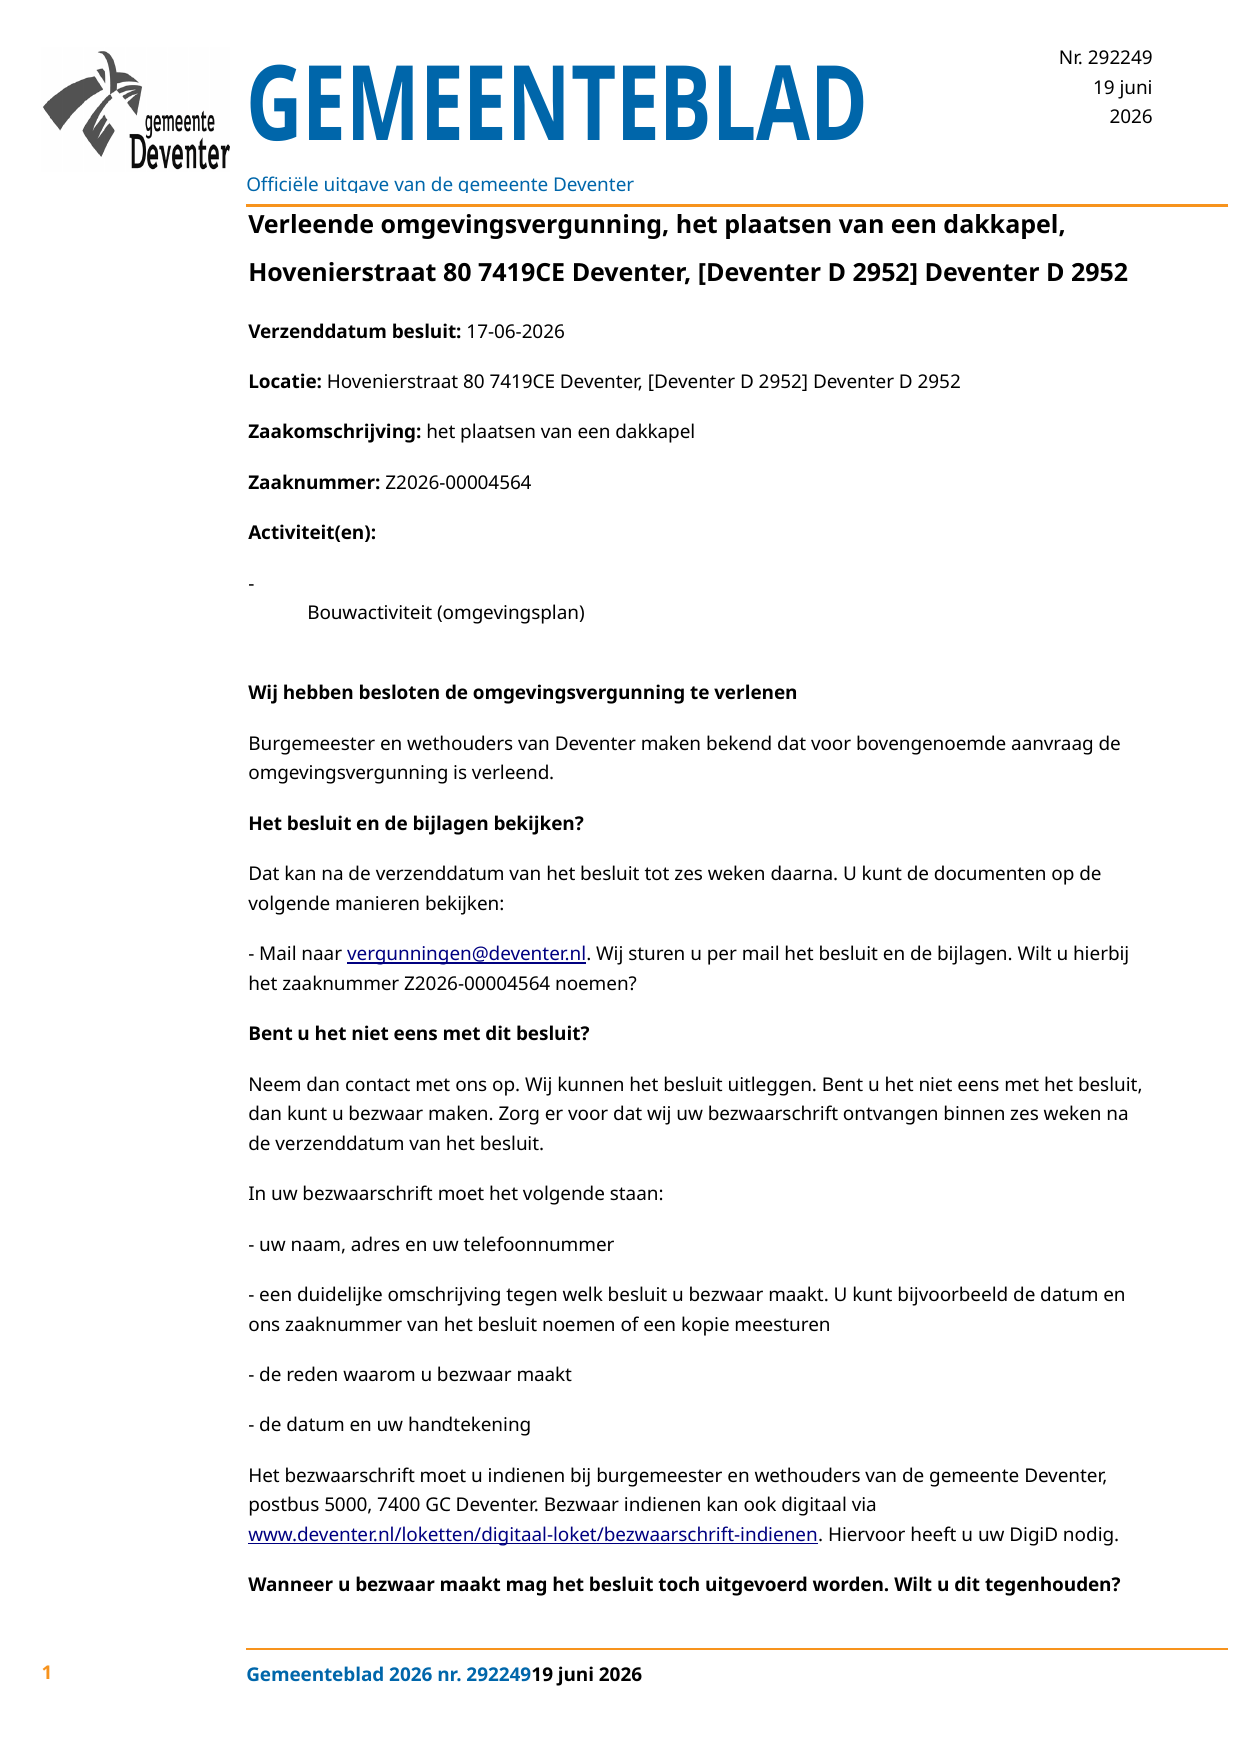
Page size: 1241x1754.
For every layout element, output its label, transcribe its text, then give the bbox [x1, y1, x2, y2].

text Zaaknummer: Z2026-00004564 [248, 469, 1152, 495]
text - uw naam, adres en uw telefoonnummer [248, 1231, 1152, 1257]
text Burgemeester en wethouders van Deventer maken bekend dat voor bovengenoemde aanvraag de omgevingsvergunning is verleend. [248, 730, 1152, 785]
text - de reden waarom u bezwaar maakt [248, 1361, 1152, 1387]
text Neem dan contact met ons op. Wij kunnen het besluit uitleggen. Bent u het niet eens met het besluit, dan kunt u bezwaar maken. Zorg er voor dat wij uw bezwaarschrift ontvangen binnen zes weken na de verzenddatum van het besluit. [248, 1071, 1152, 1156]
text Dat kan na de verzenddatum van het besluit tot zes weken daarna. U kunt de documenten op de volgende manieren bekijken: [248, 860, 1152, 916]
list Bouwactiviteit (omgevingsplan) [248, 599, 1152, 625]
text Verzenddatum besluit: 17-06-2026 [248, 318, 1152, 344]
text Activiteit(en): [248, 519, 1152, 545]
text Het bezwaarschrift moet u indienen bij burgemeester en wethouders van de gemeente Deventer, postbus 5000, 7400 GC Deventer. Bezwaar indienen kan ook digitaal via www.deventer.nl/loketten/digitaal-loket/bezwaarschrift-indienen. Hiervoor heeft u uw DigiD nodig. [248, 1462, 1152, 1547]
text Het besluit en de bijlagen bekijken? [248, 810, 1152, 836]
text Bent u het niet eens met dit besluit? [248, 1020, 1152, 1046]
text - een duidelijke omschrijving tegen welk besluit u bezwaar maakt. U kunt bijvoorbeeld de datum en ons zaaknummer van het besluit noemen of een kopie meesturen [248, 1281, 1152, 1337]
text - Mail naar vergunningen@deventer.nl. Wij sturen u per mail het besluit en de bijlagen. Wilt u hierbij het zaaknummer Z2026-00004564 noemen? [248, 940, 1152, 996]
text Wanneer u bezwaar maakt mag het besluit toch uitgevoerd worden. Wilt u dit tegenhouden? [248, 1572, 1152, 1597]
text Wij hebben besloten de omgevingsvergunning te verlenen [248, 679, 1152, 705]
text - de datum en uw handtekening [248, 1412, 1152, 1437]
text Locatie: Hovenierstraat 80 7419CE Deventer, [Deventer D 2952] Deventer D 2952 [248, 368, 1152, 394]
text In uw bezwaarschrift moet het volgende staan: [248, 1180, 1152, 1206]
text Verleende omgevingsvergunning, het plaatsen van een dakkapel, Hovenierstraat 80 7419CE Deventer, [Deventer D 2952] Deventer D 2952 [248, 207, 1152, 288]
picture [41, 47, 231, 172]
text Zaakomschrijving: het plaatsen van een dakkapel [248, 419, 1152, 444]
